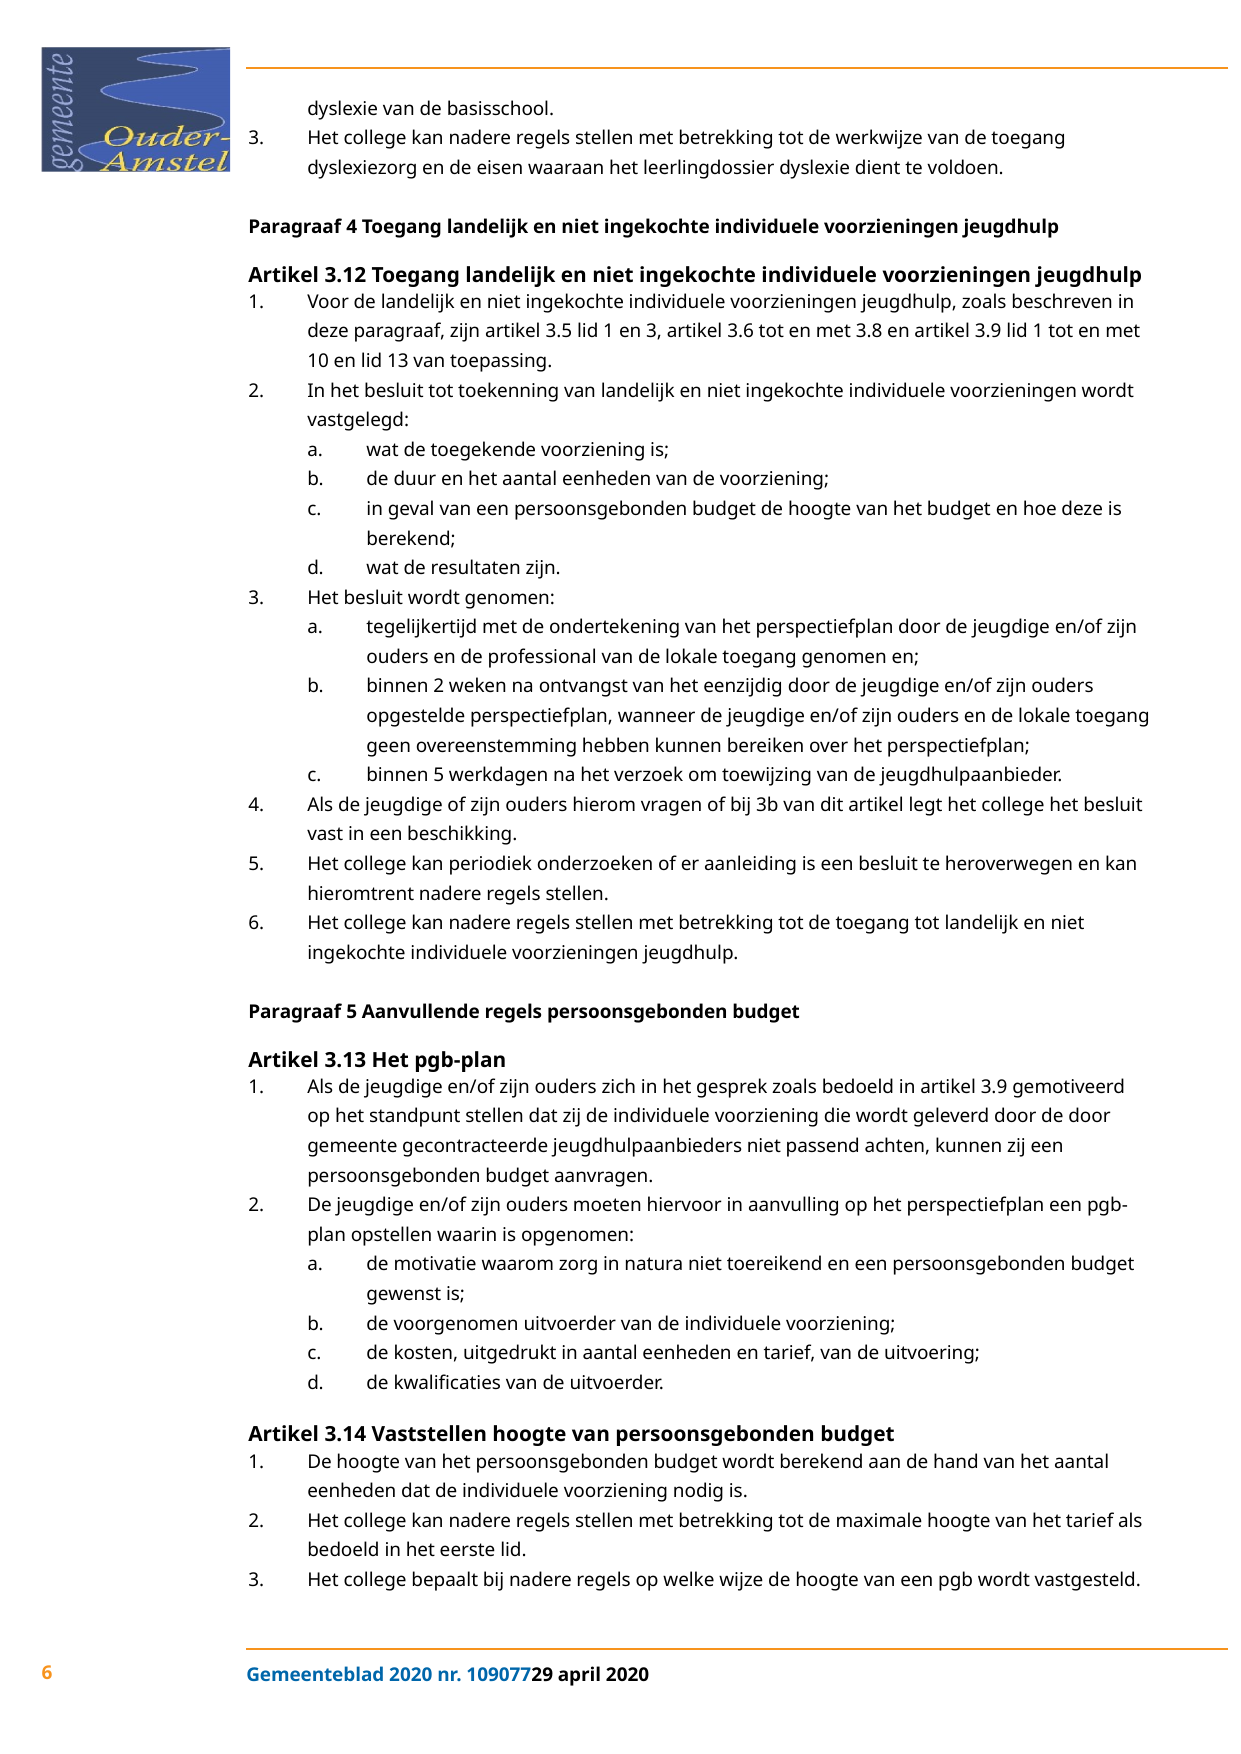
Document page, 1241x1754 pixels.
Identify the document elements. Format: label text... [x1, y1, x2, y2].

list binnen 2 weken na ontvangst van het eenzijdig door de jeugdige en/of zijn ouders opgestelde perspectiefplan, wanneer de jeugdige en/of zijn ouders en de lokale toegang geen overeenstemming hebben kunnen bereiken over het perspectiefplan; [307, 673, 1152, 758]
list De jeugdige en/of zijn ouders moeten hiervoor in aanvulling op het perspectiefplan een pgb-plan opstellen waarin is opgenomen: [248, 1191, 1152, 1247]
list de kwalificaties van de uitvoerder. [307, 1369, 1152, 1395]
list Als de jeugdige of zijn ouders hierom vragen of bij 3b van dit artikel legt het college het besluit vast in een beschikking. [248, 791, 1152, 846]
text Artikel 3.13 Het pgb-plan [248, 1045, 1152, 1073]
list Het college kan nadere regels stellen met betrekking tot de werkwijze van de toegang dyslexiezorg en de eisen waaraan het leerlingdossier dyslexie dient te voldoen. [248, 124, 1152, 180]
text Paragraaf 4 Toegang landelijk en niet ingekochte individuele voorzieningen jeugdhulp [248, 213, 1152, 239]
list de voorgenomen uitvoerder van de individuele voorziening; [307, 1310, 1152, 1336]
list de motivatie waarom zorg in natura niet toereikend en een persoonsgebonden budget gewenst is; [307, 1251, 1152, 1306]
list tegelijkertijd met de ondertekening van het perspectiefplan door de jeugdige en/of zijn ouders en de professional van de lokale toegang genomen en; [307, 613, 1152, 669]
list binnen 5 werkdagen na het verzoek om toewijzing van de jeugdhulpaanbieder. [307, 761, 1152, 787]
list Het college kan nadere regels stellen met betrekking tot de maximale hoogte van het tarief als bedoeld in het eerste lid. [248, 1507, 1152, 1562]
list de kosten, uitgedrukt in aantal eenheden en tarief, van de uitvoering; [307, 1339, 1152, 1365]
list Voor de landelijk en niet ingekochte individuele voorzieningen jeugdhulp, zoals beschreven in deze paragraaf, zijn artikel 3.5 lid 1 en 3, artikel 3.6 tot en met 3.8 en artikel 3.9 lid 1 tot en met 10 en lid 13 van toepassing. [248, 288, 1152, 373]
list Het college kan periodiek onderzoeken of er aanleiding is een besluit te heroverwegen en kan hieromtrent nadere regels stellen. [248, 850, 1152, 906]
list Het besluit wordt genomen: [248, 584, 1152, 610]
list Het college kan nadere regels stellen met betrekking tot de toegang tot landelijk en niet ingekochte individuele voorzieningen jeugdhulp. [248, 909, 1152, 965]
list Als de jeugdige en/of zijn ouders zich in het gesprek zoals bedoeld in artikel 3.9 gemotiveerd op het standpunt stellen dat zij de individuele voorziening die wordt geleverd door de door gemeente gecontracteerde jeugdhulpaanbieders niet passend achten, kunnen zij een persoonsgebonden budget aanvragen. [248, 1073, 1152, 1188]
list wat de resultaten zijn. [307, 554, 1152, 580]
list de duur en het aantal eenheden van de voorziening; [307, 466, 1152, 491]
list in geval van een persoonsgebonden budget de hoogte van het budget en hoe deze is berekend; [307, 495, 1152, 551]
text Artikel 3.12 Toegang landelijk en niet ingekochte individuele voorzieningen jeugdhulp [248, 260, 1152, 288]
list wat de toegekende voorziening is; [307, 436, 1152, 462]
list Het college bepaalt bij nadere regels op welke wijze de hoogte van een pgb wordt vastgesteld. [248, 1566, 1152, 1592]
list De hoogte van het persoonsgebonden budget wordt berekend aan de hand van het aantal eenheden dat de individuele voorziening nodig is. [248, 1448, 1152, 1503]
list dyslexie van de basisschool. [248, 95, 1152, 121]
picture [41, 47, 231, 172]
text Artikel 3.14 Vaststellen hoogte van persoonsgebonden budget [248, 1419, 1152, 1448]
text Paragraaf 5 Aanvullende regels persoonsgebonden budget [248, 998, 1152, 1024]
list In het besluit tot toekenning van landelijk en niet ingekochte individuele voorzieningen wordt vastgelegd: [248, 377, 1152, 432]
